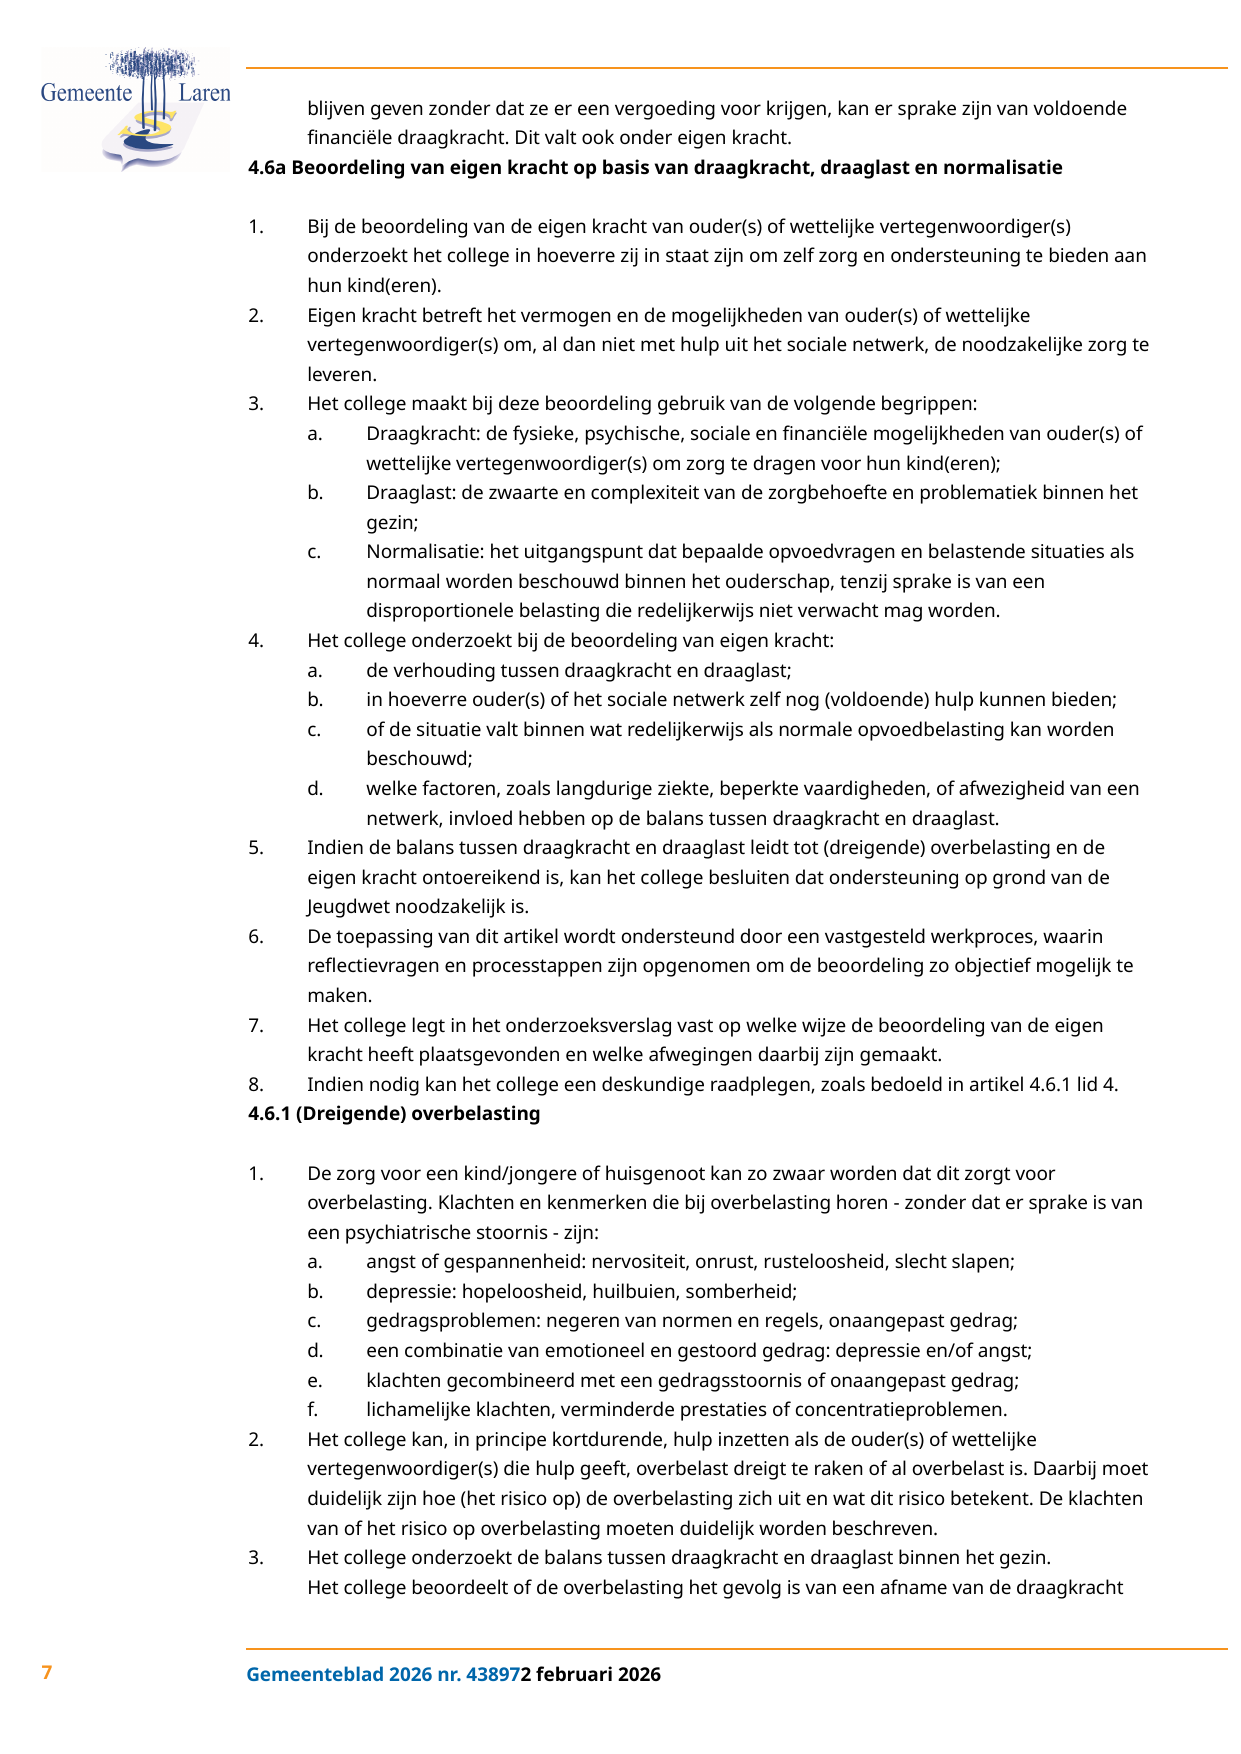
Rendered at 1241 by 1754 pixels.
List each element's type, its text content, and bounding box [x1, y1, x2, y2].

list of de situatie valt binnen wat redelijkerwijs als normale opvoedbelasting kan worden beschouwd; [307, 716, 1152, 771]
list angst of gespannenheid: nervositeit, onrust, rusteloosheid, slecht slapen; [307, 1248, 1152, 1274]
list De zorg voor een kind/jongere of huisgenoot kan zo zwaar worden dat dit zorgt voor overbelasting. Klachten en kenmerken die bij overbelasting horen - zonder dat er sprake is van een psychiatrische stoornis - zijn: [248, 1160, 1152, 1245]
list de verhouding tussen draagkracht en draaglast; [307, 657, 1152, 683]
list gedragsproblemen: negeren van normen en regels, onaangepast gedrag; [307, 1308, 1152, 1333]
list Draaglast: de zwaarte en complexiteit van de zorgbehoefte en problematiek binnen het gezin; [307, 479, 1152, 535]
list depressie: hopeloosheid, huilbuien, somberheid; [307, 1278, 1152, 1304]
list Het college maakt bij deze beoordeling gebruik van de volgende begrippen: [248, 391, 1152, 416]
list klachten gecombineerd met een gedragsstoornis of onaangepast gedrag; [307, 1367, 1152, 1393]
list lichamelijke klachten, verminderde prestaties of concentratieproblemen. [307, 1396, 1152, 1422]
list welke factoren, zoals langdurige ziekte, beperkte vaardigheden, of afwezigheid van een netwerk, invloed hebben op de balans tussen draagkracht en draaglast. [307, 775, 1152, 831]
list Indien nodig kan het college een deskundige raadplegen, zoals bedoeld in artikel 4.6.1 lid 4. [248, 1071, 1152, 1097]
list Eigen kracht betreft het vermogen en de mogelijkheden van ouder(s) of wettelijke vertegenwoordiger(s) om, al dan niet met hulp uit het sociale netwerk, de noodzakelijke zorg te leveren. [248, 302, 1152, 387]
list in hoeverre ouder(s) of het sociale netwerk zelf nog (voldoende) hulp kunnen bieden; [307, 686, 1152, 712]
list Het college onderzoekt bij de beoordeling van eigen kracht: [248, 627, 1152, 653]
list Het college legt in het onderzoeksverslag vast op welke wijze de beoordeling van de eigen kracht heeft plaatsgevonden en welke afwegingen daarbij zijn gemaakt. [248, 1012, 1152, 1067]
list Het college onderzoekt de balans tussen draagkracht en draaglast binnen het gezin. [248, 1544, 1152, 1570]
list Het college kan, in principe kortdurende, hulp inzetten als de ouder(s) of wettelijke vertegenwoordiger(s) die hulp geeft, overbelast dreigt te raken of al overbelast is. Daarbij moet duidelijk zijn hoe (het risico op) de overbelasting zich uit en wat dit risico betekent. De klachten van of het risico op overbelasting moeten duidelijk worden beschreven. [248, 1426, 1152, 1541]
list De toepassing van dit artikel wordt ondersteund door een vastgesteld werkproces, waarin reflectievragen en processtappen zijn opgenomen om de beoordeling zo objectief mogelijk te maken. [248, 923, 1152, 1008]
list Indien de balans tussen draagkracht en draaglast leidt tot (dreigende) overbelasting en de eigen kracht ontoereikend is, kan het college besluiten dat ondersteuning op grond van de Jeugdwet noodzakelijk is. [248, 834, 1152, 919]
list een combinatie van emotioneel en gestoord gedrag: depressie en/of angst; [307, 1337, 1152, 1363]
list Normalisatie: het uitgangspunt dat bepaalde opvoedvragen en belastende situaties als normaal worden beschouwd binnen het ouderschap, tenzij sprake is van een disproportionele belasting die redelijkerwijs niet verwacht mag worden. [307, 538, 1152, 623]
list blijven geven zonder dat ze er een vergoeding voor krijgen, kan er sprake zijn van voldoende financiële draagkracht. Dit valt ook onder eigen kracht. [248, 95, 1152, 150]
text 4.6a Beoordeling van eigen kracht op basis van draagkracht, draaglast en normalisatie [248, 154, 1152, 180]
list Bij de beoordeling van de eigen kracht van ouder(s) of wettelijke vertegenwoordiger(s) onderzoekt het college in hoeverre zij in staat zijn om zelf zorg en ondersteuning te bieden aan hun kind(eren). [248, 213, 1152, 298]
text 4.6.1 (Dreigende) overbelasting [248, 1101, 1152, 1126]
list Draagkracht: de fysieke, psychische, sociale en financiële mogelijkheden van ouder(s) of wettelijke vertegenwoordiger(s) om zorg te dragen voor hun kind(eren); [307, 420, 1152, 476]
picture [41, 47, 231, 172]
list Het college beoordeelt of de overbelasting het gevolg is van een afname van de draagkracht [248, 1574, 1152, 1600]
